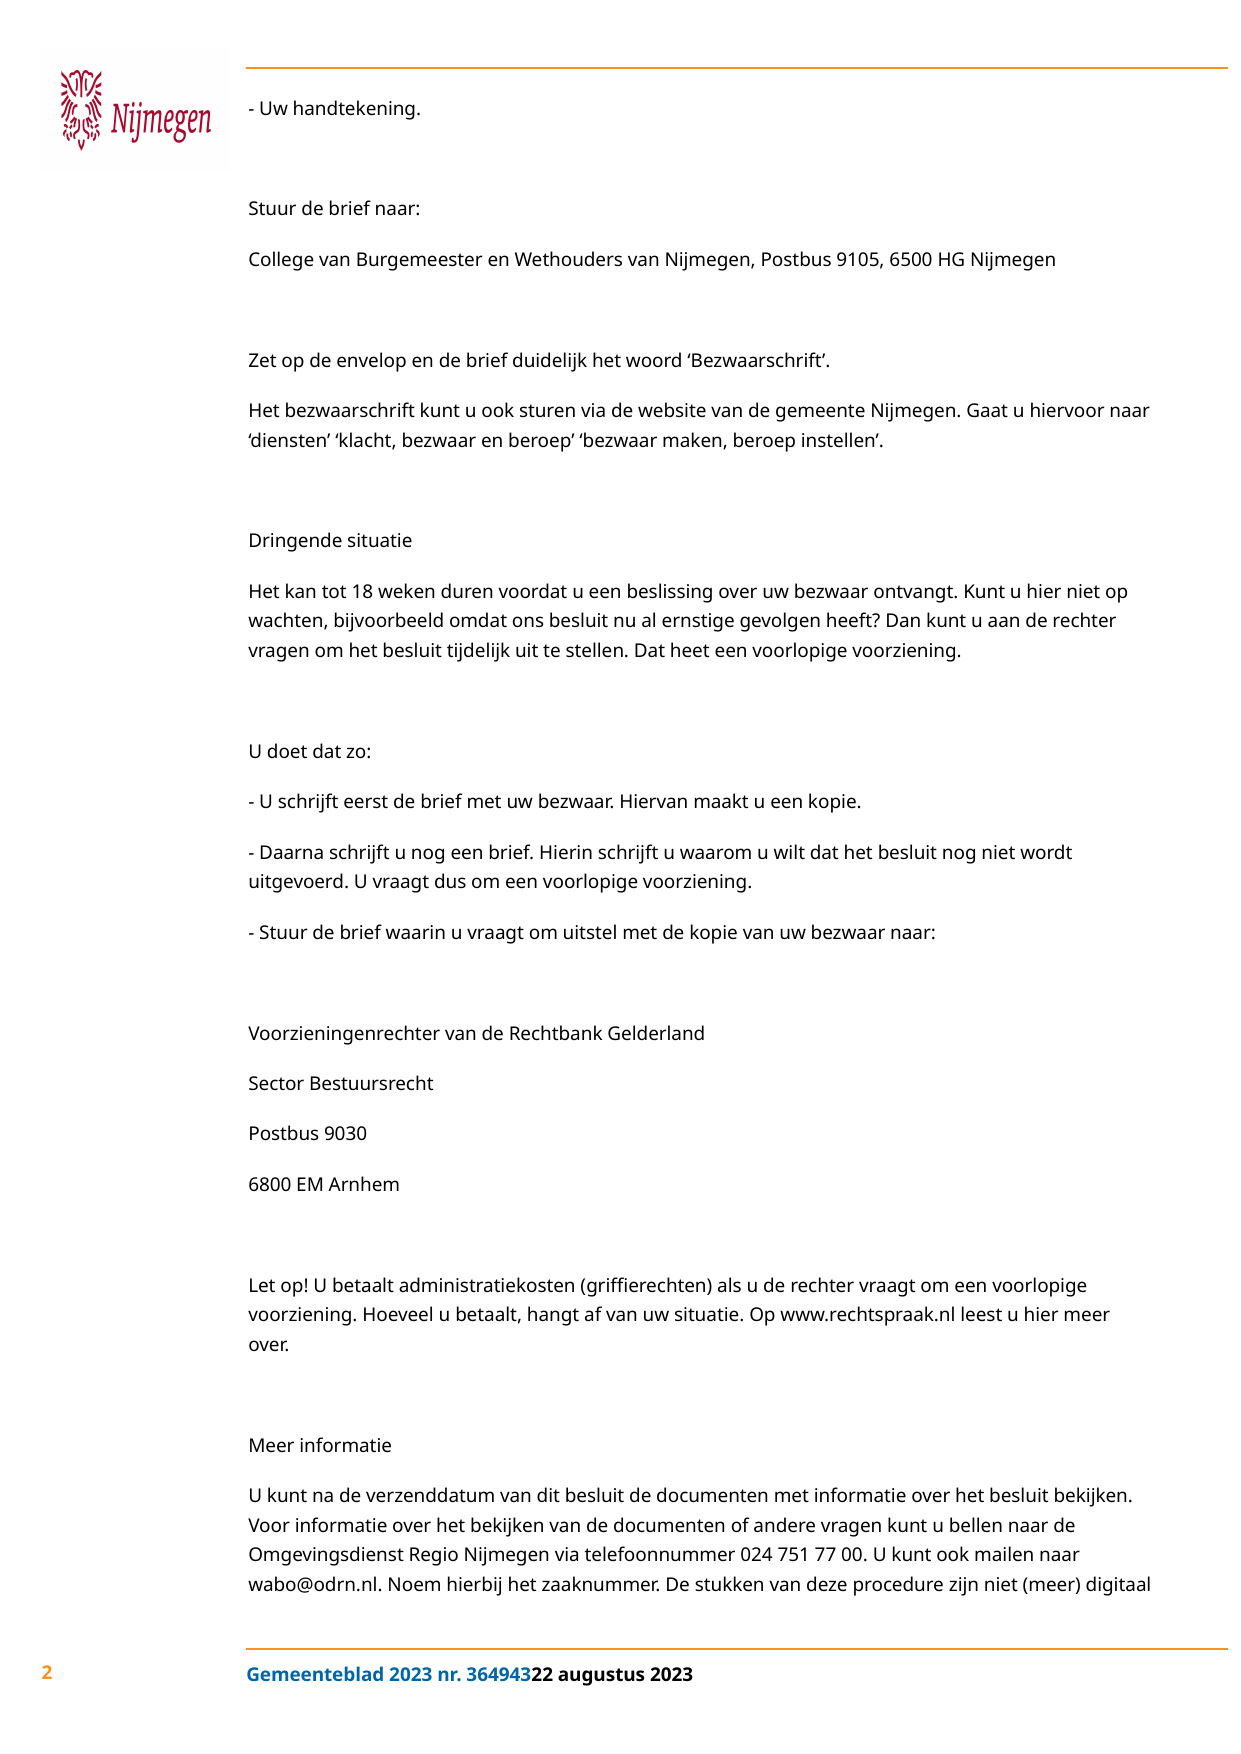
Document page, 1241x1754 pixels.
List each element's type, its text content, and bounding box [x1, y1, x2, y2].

text Het bezwaarschrift kunt u ook sturen via de website van de gemeente Nijmegen. Gaat u hiervoor naar ‘diensten’ ‘klacht, bezwaar en beroep’ ‘bezwaar maken, beroep instellen’. [248, 397, 1152, 453]
text - Stuur de brief waarin u vraagt om uitstel met de kopie van uw bezwaar naar: [248, 919, 1152, 945]
text - Uw handtekening. [248, 95, 1152, 121]
text 6800 EM Arnhem [248, 1171, 1152, 1197]
text Zet op de envelop en de brief duidelijk het woord ‘Bezwaarschrift’. [248, 347, 1152, 373]
text Let op! U betaalt administratiekosten (griffierechten) als u de rechter vraagt om een voorlopige voorziening. Hoeveel u betaalt, hangt af van uw situatie. Op www.rechtspraak.nl leest u hier meer over. [248, 1272, 1152, 1357]
text College van Burgemeester en Wethouders van Nijmegen, Postbus 9105, 6500 HG Nijmegen [248, 246, 1152, 272]
picture [41, 47, 231, 172]
text - Daarna schrijft u nog een brief. Hierin schrijft u waarom u wilt dat het besluit nog niet wordt uitgevoerd. U vraagt dus om een voorlopige voorziening. [248, 839, 1152, 894]
text Dringende situatie [248, 528, 1152, 553]
text U kunt na de verzenddatum van dit besluit de documenten met informatie over het besluit bekijken. Voor informatie over het bekijken van de documenten of andere vragen kunt u bellen naar de Omgevingsdienst Regio Nijmegen via telefoonnummer 024 751 77 00. U kunt ook mailen naar wabo@odrn.nl. Noem hierbij het zaaknummer. De stukken van deze procedure zijn niet (meer) digitaal [248, 1482, 1152, 1597]
text Postbus 9030 [248, 1121, 1152, 1146]
text - U schrijft eerst de brief met uw bezwaar. Hiervan maakt u een kopie. [248, 788, 1152, 814]
text Het kan tot 18 weken duren voordat u een beslissing over uw bezwaar ontvangt. Kunt u hier niet op wachten, bijvoorbeeld omdat ons besluit nu al ernstige gevolgen heeft? Dan kunt u aan de rechter vragen om het besluit tijdelijk uit te stellen. Dat heet een voorlopige voorziening. [248, 578, 1152, 663]
text Stuur de brief naar: [248, 196, 1152, 221]
text Meer informatie [248, 1432, 1152, 1458]
text Sector Bestuursrecht [248, 1070, 1152, 1096]
text Voorzieningenrechter van de Rechtbank Gelderland [248, 1020, 1152, 1046]
text U doet dat zo: [248, 738, 1152, 764]
